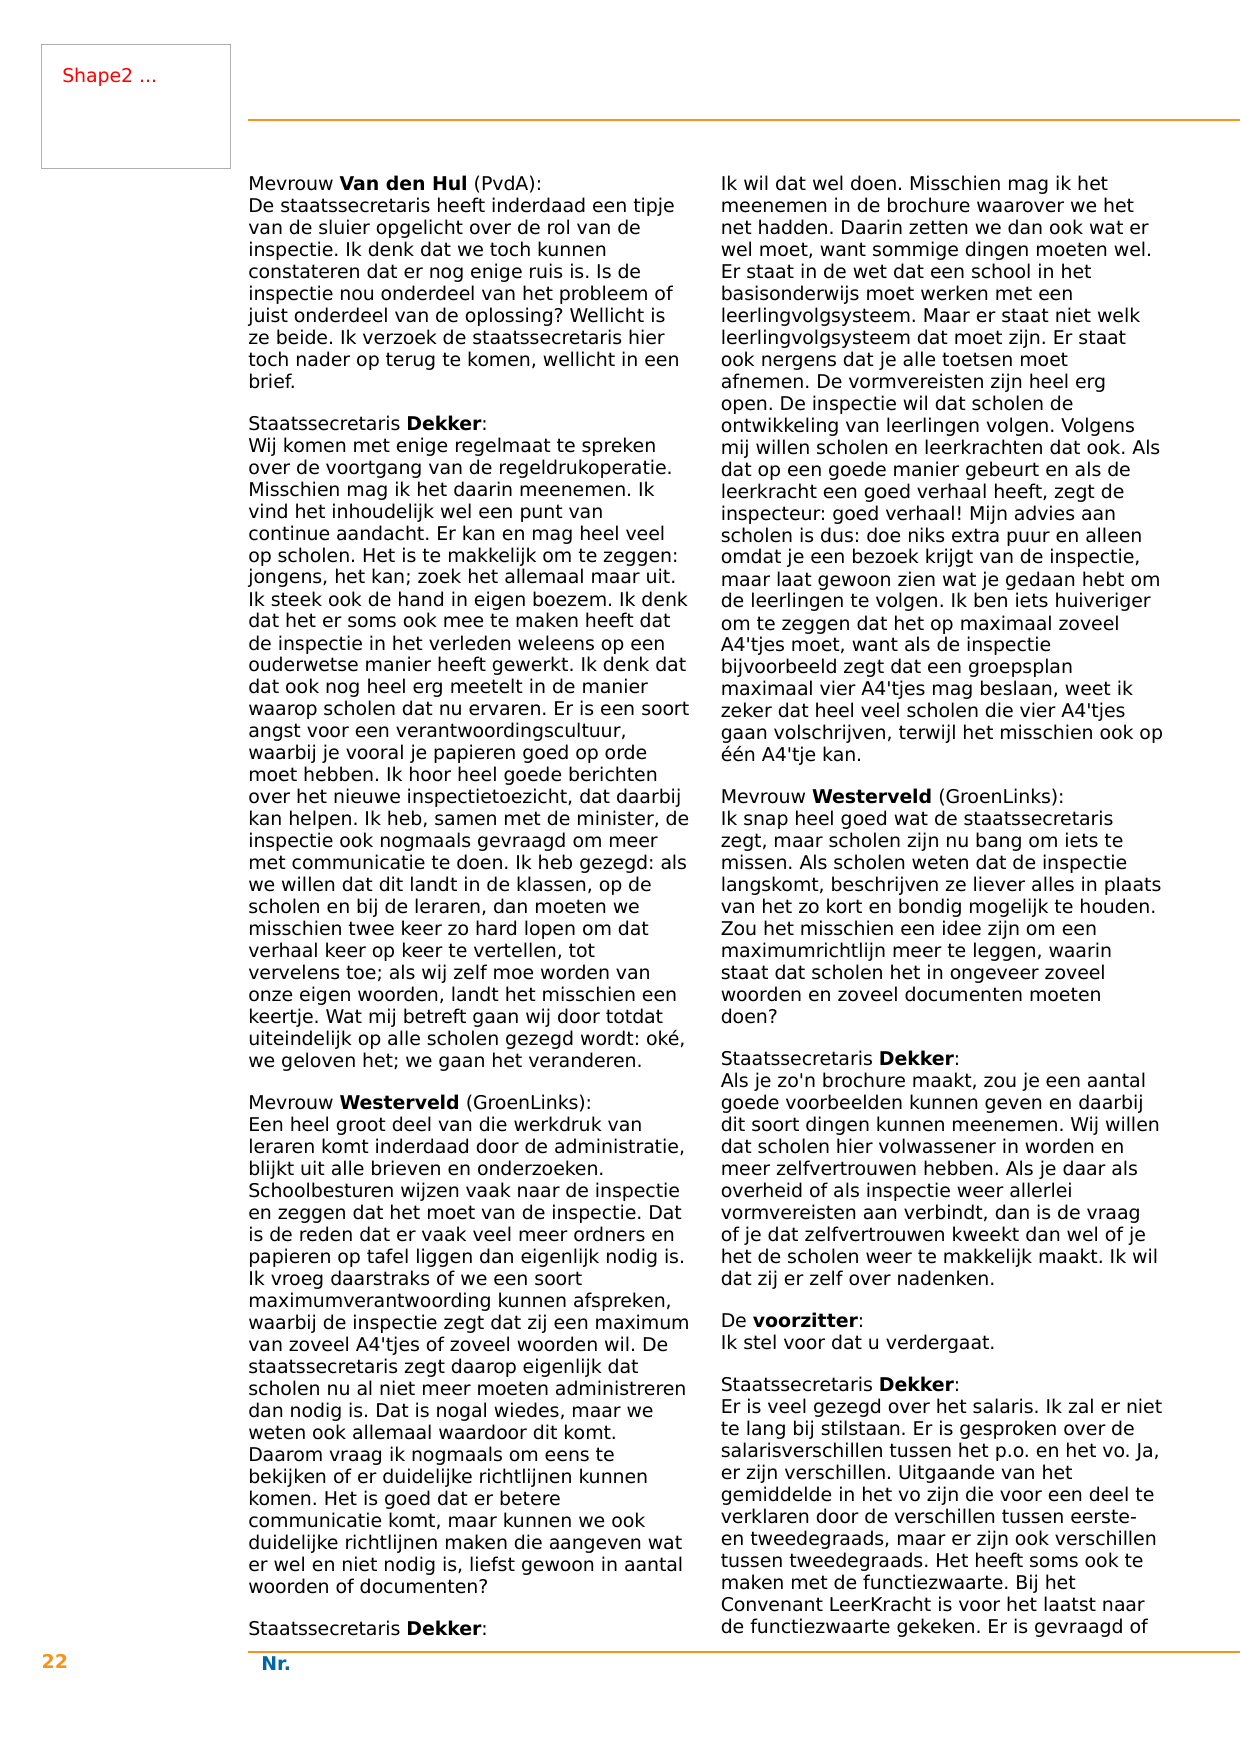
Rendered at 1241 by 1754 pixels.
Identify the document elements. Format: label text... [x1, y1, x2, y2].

text Staatssecretaris Dekker: [721, 1048, 1163, 1070]
text Ik wil dat wel doen. Misschien mag ik het meenemen in de brochure waarover we het net hadden. Daarin zetten we dan ook wat er wel moet, want sommige dingen moeten wel. Er staat in de wet dat een school in het basisonderwijs moet werken met een leerlingvolgsysteem. Maar er staat niet welk leerlingvolgsysteem dat moet zijn. Er staat ook nergens dat je alle toetsen moet afnemen. De vormvereisten zijn heel erg open. De inspectie wil dat scholen de ontwikkeling van leerlingen volgen. Volgens mij willen scholen en leerkrachten dat ook. Als dat op een goede manier gebeurt en als de leerkracht een goed verhaal heeft, zegt de inspecteur: goed verhaal! Mijn advies aan scholen is dus: doe niks extra puur en alleen omdat je een bezoek krijgt van de inspectie, maar laat gewoon zien wat je gedaan hebt om de leerlingen te volgen. Ik ben iets huiveriger om te zeggen dat het op maximaal zoveel A4'tjes moet, want als de inspectie bijvoorbeeld zegt dat een groepsplan maximaal vier A4'tjes mag beslaan, weet ik zeker dat heel veel scholen die vier A4'tjes gaan volschrijven, terwijl het misschien ook op één A4'tje kan. [721, 173, 1163, 766]
text Wij komen met enige regelmaat te spreken over de voortgang van de regeldrukoperatie. Misschien mag ik het daarin meenemen. Ik vind het inhoudelijk wel een punt van continue aandacht. Er kan en mag heel veel op scholen. Het is te makkelijk om te zeggen: jongens, het kan; zoek het allemaal maar uit. Ik steek ook de hand in eigen boezem. Ik denk dat het er soms ook mee te maken heeft dat de inspectie in het verleden weleens op een ouderwetse manier heeft gewerkt. Ik denk dat dat ook nog heel erg meetelt in de manier waarop scholen dat nu ervaren. Er is een soort angst voor een verantwoordingscultuur, waarbij je vooral je papieren goed op orde moet hebben. Ik hoor heel goede berichten over het nieuwe inspectietoezicht, dat daarbij kan helpen. Ik heb, samen met de minister, de inspectie ook nogmaals gevraagd om meer met communicatie te doen. Ik heb gezegd: als we willen dat dit landt in de klassen, op de scholen en bij de leraren, dan moeten we misschien twee keer zo hard lopen om dat verhaal keer op keer te vertellen, tot vervelens toe; als wij zelf moe worden van onze eigen woorden, landt het misschien een keertje. Wat mij betreft gaan wij door totdat uiteindelijk op alle scholen gezegd wordt: oké, we geloven het; we gaan het veranderen. [248, 434, 691, 1072]
text Mevrouw Westerveld (GroenLinks): [721, 786, 1163, 808]
text De voorzitter: [721, 1310, 1163, 1332]
text Ik snap heel goed wat de staatssecretaris zegt, maar scholen zijn nu bang om iets te missen. Als scholen weten dat de inspectie langskomt, beschrijven ze liever alles in plaats van het zo kort en bondig mogelijk te houden. Zou het misschien een idee zijn om een maximumrichtlijn meer te leggen, waarin staat dat scholen het in ongeveer zoveel woorden en zoveel documenten moeten doen? [721, 808, 1163, 1028]
text De staatssecretaris heeft inderdaad een tipje van de sluier opgelicht over de rol van de inspectie. Ik denk dat we toch kunnen constateren dat er nog enige ruis is. Is de inspectie nou onderdeel van het probleem of juist onderdeel van de oplossing? Wellicht is ze beide. Ik verzoek de staatssecretaris hier toch nader op terug te komen, wellicht in een brief. [248, 195, 691, 393]
text Mevrouw Van den Hul (PvdA): [248, 173, 691, 195]
text Staatssecretaris Dekker: [721, 1374, 1163, 1396]
text Mevrouw Westerveld (GroenLinks): [248, 1092, 691, 1114]
text Als je zo'n brochure maakt, zou je een aantal goede voorbeelden kunnen geven en daarbij dit soort dingen kunnen meenemen. Wij willen dat scholen hier volwassener in worden en meer zelfvertrouwen hebben. Als je daar als overheid of als inspectie weer allerlei vormvereisten aan verbindt, dan is de vraag of je dat zelfvertrouwen kweekt dan wel of je het de scholen weer te makkelijk maakt. Ik wil dat zij er zelf over nadenken. [721, 1070, 1163, 1290]
text Staatssecretaris Dekker: [248, 413, 691, 434]
text Een heel groot deel van die werkdruk van leraren komt inderdaad door de administratie, blijkt uit alle brieven en onderzoeken. Schoolbesturen wijzen vaak naar de inspectie en zeggen dat het moet van de inspectie. Dat is de reden dat er vaak veel meer ordners en papieren op tafel liggen dan eigenlijk nodig is. Ik vroeg daarstraks of we een soort maximumverantwoording kunnen afspreken, waarbij de inspectie zegt dat zij een maximum van zoveel A4'tjes of zoveel woorden wil. De staatssecretaris zegt daarop eigenlijk dat scholen nu al niet meer moeten administreren dan nodig is. Dat is nogal wiedes, maar we weten ook allemaal waardoor dit komt. Daarom vraag ik nogmaals om eens te bekijken of er duidelijke richtlijnen kunnen komen. Het is goed dat er betere communicatie komt, maar kunnen we ook duidelijke richtlijnen maken die aangeven wat er wel en niet nodig is, liefst gewoon in aantal woorden of documenten? [248, 1114, 691, 1597]
text Staatssecretaris Dekker: [248, 1617, 691, 1639]
text Ik stel voor dat u verdergaat. [721, 1332, 1163, 1354]
text Er is veel gezegd over het salaris. Ik zal er niet te lang bij stilstaan. Er is gesproken over de salarisverschillen tussen het p.o. en het vo. Ja, er zijn verschillen. Uitgaande van het gemiddelde in het vo zijn die voor een deel te verklaren door de verschillen tussen eerste- en tweedegraads, maar er zijn ook verschillen tussen tweedegraads. Het heeft soms ook te maken met de functiezwaarte. Bij het Convenant LeerKracht is voor het laatst naar de functiezwaarte gekeken. Er is gevraagd of [721, 1396, 1163, 1637]
